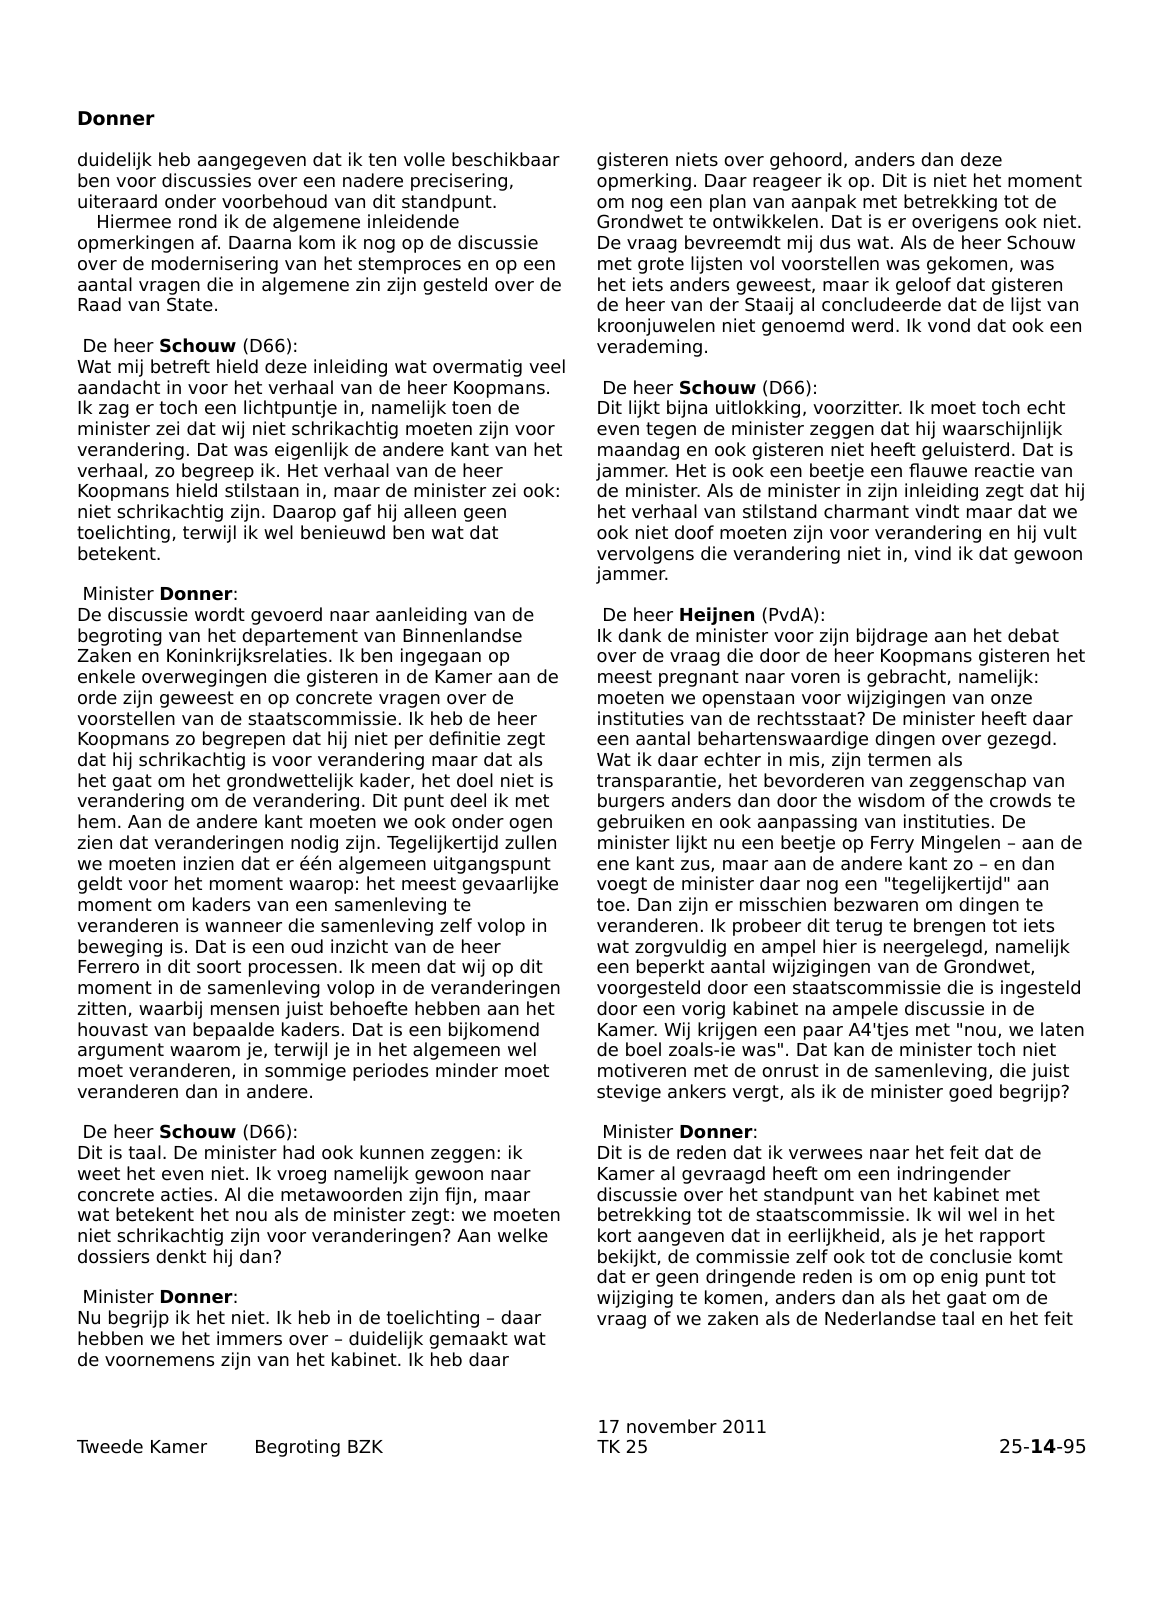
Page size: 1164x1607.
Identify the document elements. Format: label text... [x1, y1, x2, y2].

text Ik dank de minister voor zijn bijdrage aan het debat over de vraag die door de heer Koopmans gisteren het meest pregnant naar voren is gebracht, namelijk: moeten we openstaan voor wijzigingen van onze instituties van de rechtsstaat? De minister heeft daar een aantal behartenswaardige dingen over gezegd. Wat ik daar echter in mis, zijn termen als transparantie, het bevorderen van zeggenschap van burgers anders dan door the wisdom of the crowds te gebruiken en ook aanpassing van instituties. De minister lijkt nu een beetje op Ferry Mingelen – aan de ene kant zus, maar aan de andere kant zo – en dan voegt de minister daar nog een "tegelijkertijd" aan toe. Dan zijn er misschien bezwaren om dingen te veranderen. Ik probeer dit terug te brengen tot iets wat zorgvuldig en ampel hier is neergelegd, namelijk een beperkt aantal wijzigingen van de Grondwet, voorgesteld door een staatscommissie die is ingesteld door een vorig kabinet na ampele discussie in de Kamer. Wij krijgen een paar A4'tjes met "nou, we laten de boel zoals-ie was". Dat kan de minister toch niet motiveren met de onrust in de samenleving, die juist stevige ankers vergt, als ik de minister goed begrijp? [596, 626, 1087, 1102]
text Minister Donner: [596, 1122, 1087, 1143]
text De heer Heijnen (PvdA): [596, 605, 1087, 626]
text Nu begrijp ik het niet. Ik heb in de toelichting – daar hebben we het immers over – duidelijk gemaakt wat de voornemens zijn van het kabinet. Ik heb daar [77, 1308, 567, 1370]
text Dit lijkt bijna uitlokking, voorzitter. Ik moet toch echt even tegen de minister zeggen dat hij waarschijnlijk maandag en ook gisteren niet heeft geluisterd. Dat is jammer. Het is ook een beetje een flauwe reactie van de minister. Als de minister in zijn inleiding zegt dat hij het verhaal van stilstand charmant vindt maar dat we ook niet doof moeten zijn voor verandering en hij vult vervolgens die verandering niet in, vind ik dat gewoon jammer. [596, 398, 1087, 585]
text Hiermee rond ik de algemene inleidende opmerkingen af. Daarna kom ik nog op de discussie over de modernisering van het stemproces en op een aantal vragen die in algemene zin zijn gesteld over de Raad van State. [77, 212, 567, 316]
text gisteren niets over gehoord, anders dan deze opmerking. Daar reageer ik op. Dit is niet het moment om nog een plan van aanpak met betrekking tot de Grondwet te ontwikkelen. Dat is er overigens ook niet. De vraag bevreemdt mij dus wat. Als de heer Schouw met grote lijsten vol voorstellen was gekomen, was het iets anders geweest, maar ik geloof dat gisteren de heer van der Staaij al concludeerde dat de lijst van kroonjuwelen niet genoemd werd. Ik vond dat ook een verademing. [596, 150, 1087, 357]
text De heer Schouw (D66): [77, 336, 567, 357]
text De heer Schouw (D66): [596, 377, 1087, 398]
text De heer Schouw (D66): [77, 1122, 567, 1143]
text duidelijk heb aangegeven dat ik ten volle beschikbaar ben voor discussies over een nadere precisering, uiteraard onder voorbehoud van dit standpunt. [77, 150, 567, 212]
text De discussie wordt gevoerd naar aanleiding van de begroting van het departement van Binnenlandse Zaken en Koninkrijksrelaties. Ik ben ingegaan op enkele overwegingen die gisteren in de Kamer aan de orde zijn geweest en op concrete vragen over de voorstellen van de staatscommissie. Ik heb de heer Koopmans zo begrepen dat hij niet per definitie zegt dat hij schrikachtig is voor verandering maar dat als het gaat om het grondwettelijk kader, het doel niet is verandering om de verandering. Dit punt deel ik met hem. Aan de andere kant moeten we ook onder ogen zien dat veranderingen nodig zijn. Tegelijkertijd zullen we moeten inzien dat er één algemeen uitgangspunt geldt voor het moment waarop: het meest gevaarlijke moment om kaders van een samenleving te veranderen is wanneer die samenleving zelf volop in beweging is. Dat is een oud inzicht van de heer Ferrero in dit soort processen. Ik meen dat wij op dit moment in de samenleving volop in de veranderingen zitten, waarbij mensen juist behoefte hebben aan het houvast van bepaalde kaders. Dat is een bijkomend argument waarom je, terwijl je in het algemeen wel moet veranderen, in sommige periodes minder moet veranderen dan in andere. [77, 605, 567, 1102]
text Minister Donner: [77, 584, 567, 605]
text Dit is de reden dat ik verwees naar het feit dat de Kamer al gevraagd heeft om een indringender discussie over het standpunt van het kabinet met betrekking tot de staatscommissie. Ik wil wel in het kort aangeven dat in eerlijkheid, als je het rapport bekijkt, de commissie zelf ook tot de conclusie komt dat er geen dringende reden is om op enig punt tot wijziging te komen, anders dan als het gaat om de vraag of we zaken als de Nederlandse taal en het feit [596, 1143, 1087, 1329]
text Wat mij betreft hield deze inleiding wat overmatig veel aandacht in voor het verhaal van de heer Koopmans. Ik zag er toch een lichtpuntje in, namelijk toen de minister zei dat wij niet schrikachtig moeten zijn voor verandering. Dat was eigenlijk de andere kant van het verhaal, zo begreep ik. Het verhaal van de heer Koopmans hield stilstaan in, maar de minister zei ook: niet schrikachtig zijn. Daarop gaf hij alleen geen toelichting, terwijl ik wel benieuwd ben wat dat betekent. [77, 357, 567, 564]
text Minister Donner: [77, 1287, 567, 1308]
text Dit is taal. De minister had ook kunnen zeggen: ik weet het even niet. Ik vroeg namelijk gewoon naar concrete acties. Al die metawoorden zijn fijn, maar wat betekent het nou als de minister zegt: we moeten niet schrikachtig zijn voor veranderingen? Aan welke dossiers denkt hij dan? [77, 1143, 567, 1267]
